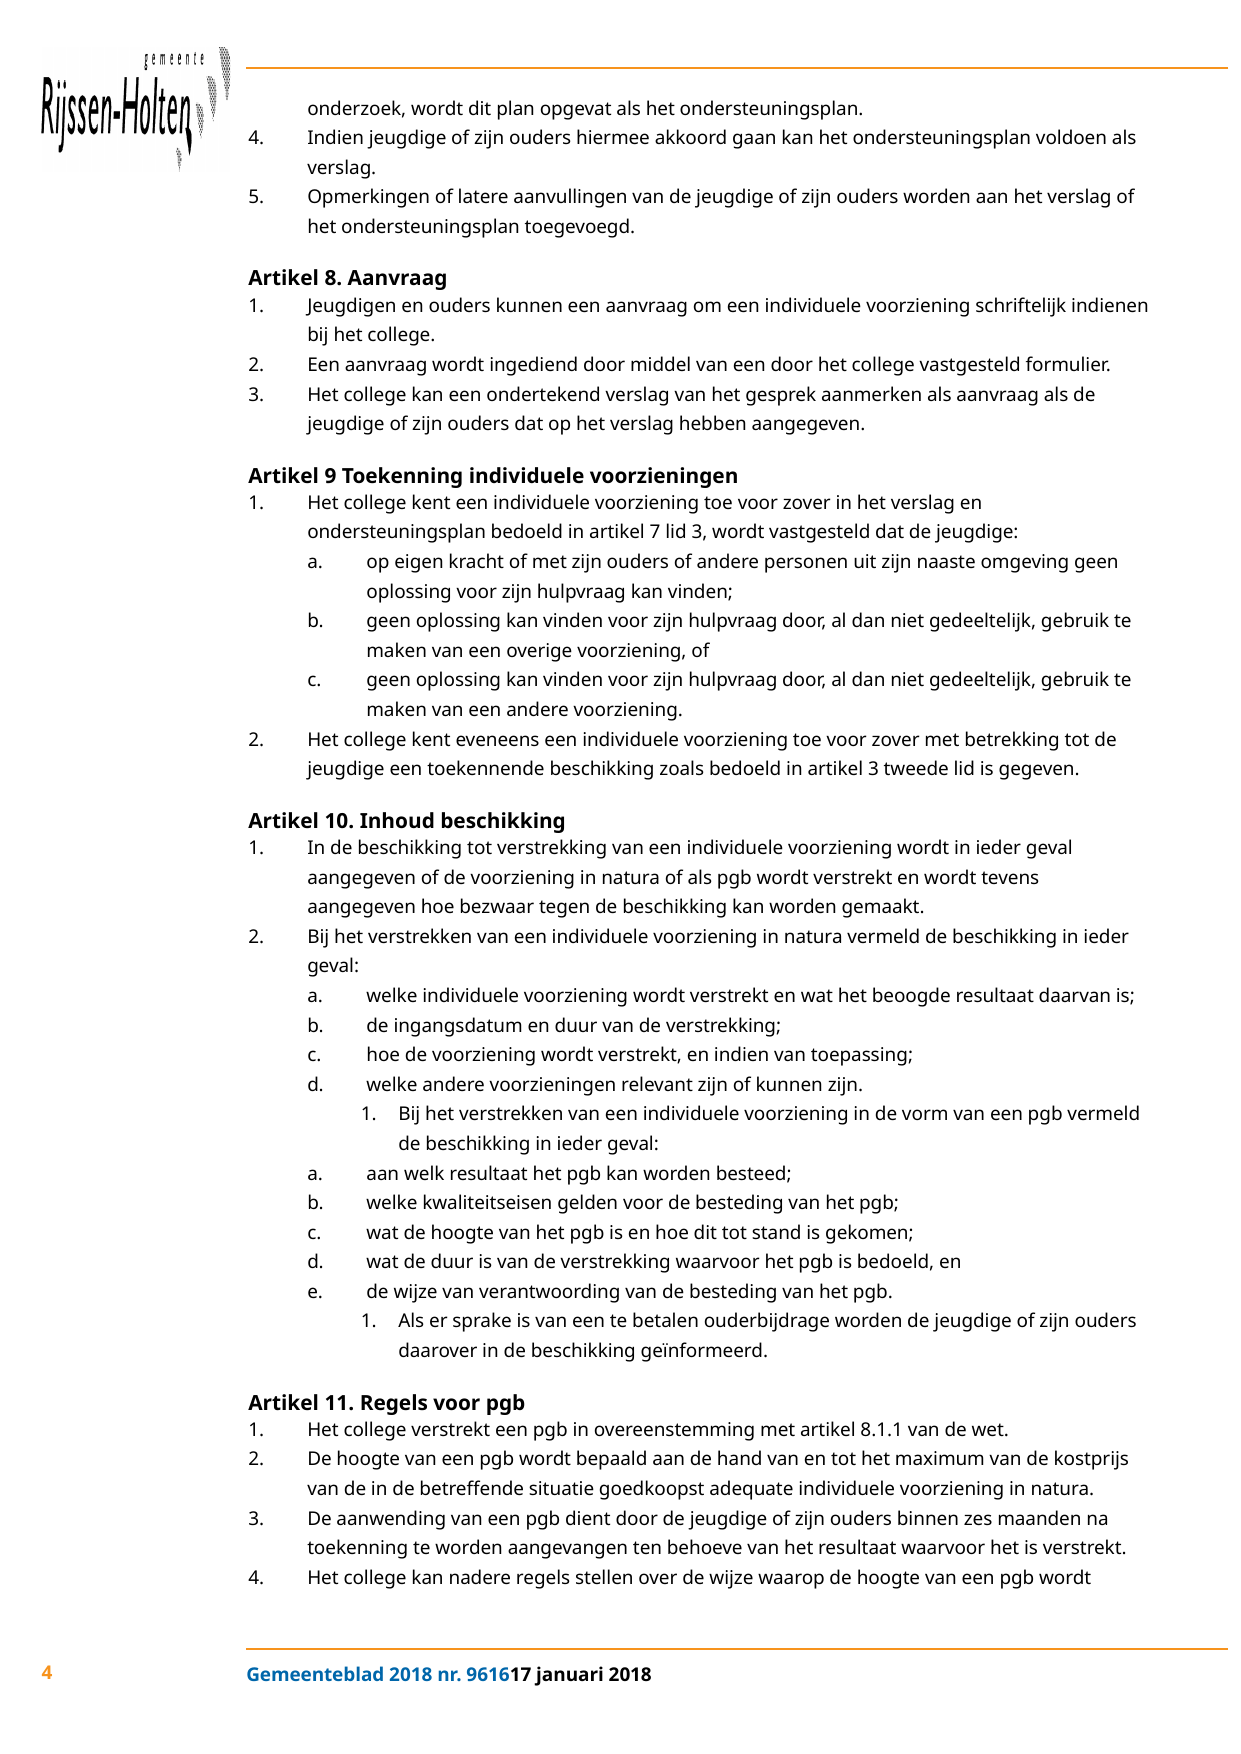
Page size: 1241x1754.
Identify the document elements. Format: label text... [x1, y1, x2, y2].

list Het college verstrekt een pgb in overeenstemming met artikel 8.1.1 van de wet. [248, 1416, 1152, 1442]
list Indien jeugdige of zijn ouders hiermee akkoord gaan kan het ondersteuningsplan voldoen als verslag. [248, 124, 1152, 180]
list De aanwending van een pgb dient door de jeugdige of zijn ouders binnen zes maanden na toekenning te worden aangevangen ten behoeve van het resultaat waarvoor het is verstrekt. [248, 1505, 1152, 1560]
list de wijze van verantwoording van de besteding van het pgb. [307, 1278, 1152, 1304]
list Het college kan nadere regels stellen over de wijze waarop de hoogte van een pgb wordt [248, 1564, 1152, 1590]
list Het college kan een ondertekend verslag van het gesprek aanmerken als aanvraag als de jeugdige of zijn ouders dat op het verslag hebben aangegeven. [248, 381, 1152, 436]
list welke andere voorzieningen relevant zijn of kunnen zijn. [307, 1071, 1152, 1097]
list geen oplossing kan vinden voor zijn hulpvraag door, al dan niet gedeeltelijk, gebruik te maken van een andere voorziening. [307, 667, 1152, 722]
list Jeugdigen en ouders kunnen een aanvraag om een individuele voorziening schriftelijk indienen bij het college. [248, 292, 1152, 347]
list hoe de voorziening wordt verstrekt, en indien van toepassing; [307, 1041, 1152, 1067]
list De hoogte van een pgb wordt bepaald aan de hand van en tot het maximum van de kostprijs van de in de betreffende situatie goedkoopst adequate individuele voorziening in natura. [248, 1446, 1152, 1501]
list Het college kent eveneens een individuele voorziening toe voor zover met betrekking tot de jeugdige een toekennende beschikking zoals bedoeld in artikel 3 tweede lid is gegeven. [248, 726, 1152, 781]
list wat de duur is van de verstrekking waarvoor het pgb is bedoeld, en [307, 1248, 1152, 1274]
list geen oplossing kan vinden voor zijn hulpvraag door, al dan niet gedeeltelijk, gebruik te maken van een overige voorziening, of [307, 607, 1152, 663]
list Een aanvraag wordt ingediend door middel van een door het college vastgesteld formulier. [248, 351, 1152, 377]
text Artikel 9 Toekenning individuele voorzieningen [248, 461, 1152, 489]
list onderzoek, wordt dit plan opgevat als het ondersteuningsplan. [248, 95, 1152, 121]
text Artikel 8. Aanvraag [248, 263, 1152, 292]
list welke individuele voorziening wordt verstrekt en wat het beoogde resultaat daarvan is; [307, 982, 1152, 1008]
list In de beschikking tot verstrekking van een individuele voorziening wordt in ieder geval aangegeven of de voorziening in natura of als pgb wordt verstrekt en wordt tevens aangegeven hoe bezwaar tegen de beschikking kan worden gemaakt. [248, 834, 1152, 919]
text Artikel 11. Regels voor pgb [248, 1388, 1152, 1416]
list welke kwaliteitseisen gelden voor de besteding van het pgb; [307, 1189, 1152, 1215]
picture [41, 47, 231, 172]
list Opmerkingen of latere aanvullingen van de jeugdige of zijn ouders worden aan het verslag of het ondersteuningsplan toegevoegd. [248, 183, 1152, 239]
list op eigen kracht of met zijn ouders of andere personen uit zijn naaste omgeving geen oplossing voor zijn hulpvraag kan vinden; [307, 548, 1152, 604]
list Bij het verstrekken van een individuele voorziening in natura vermeld de beschikking in ieder geval: [248, 923, 1152, 978]
list de ingangsdatum en duur van de verstrekking; [307, 1012, 1152, 1037]
text Artikel 10. Inhoud beschikking [248, 806, 1152, 834]
list Als er sprake is van een te betalen ouderbijdrage worden de jeugdige of zijn ouders daarover in de beschikking geïnformeerd. [361, 1308, 1152, 1363]
list aan welk resultaat het pgb kan worden besteed; [307, 1160, 1152, 1185]
list wat de hoogte van het pgb is en hoe dit tot stand is gekomen; [307, 1219, 1152, 1244]
list Bij het verstrekken van een individuele voorziening in de vorm van een pgb vermeld de beschikking in ieder geval: [361, 1101, 1152, 1156]
list Het college kent een individuele voorziening toe voor zover in het verslag en ondersteuningsplan bedoeld in artikel 7 lid 3, wordt vastgesteld dat de jeugdige: [248, 489, 1152, 544]
